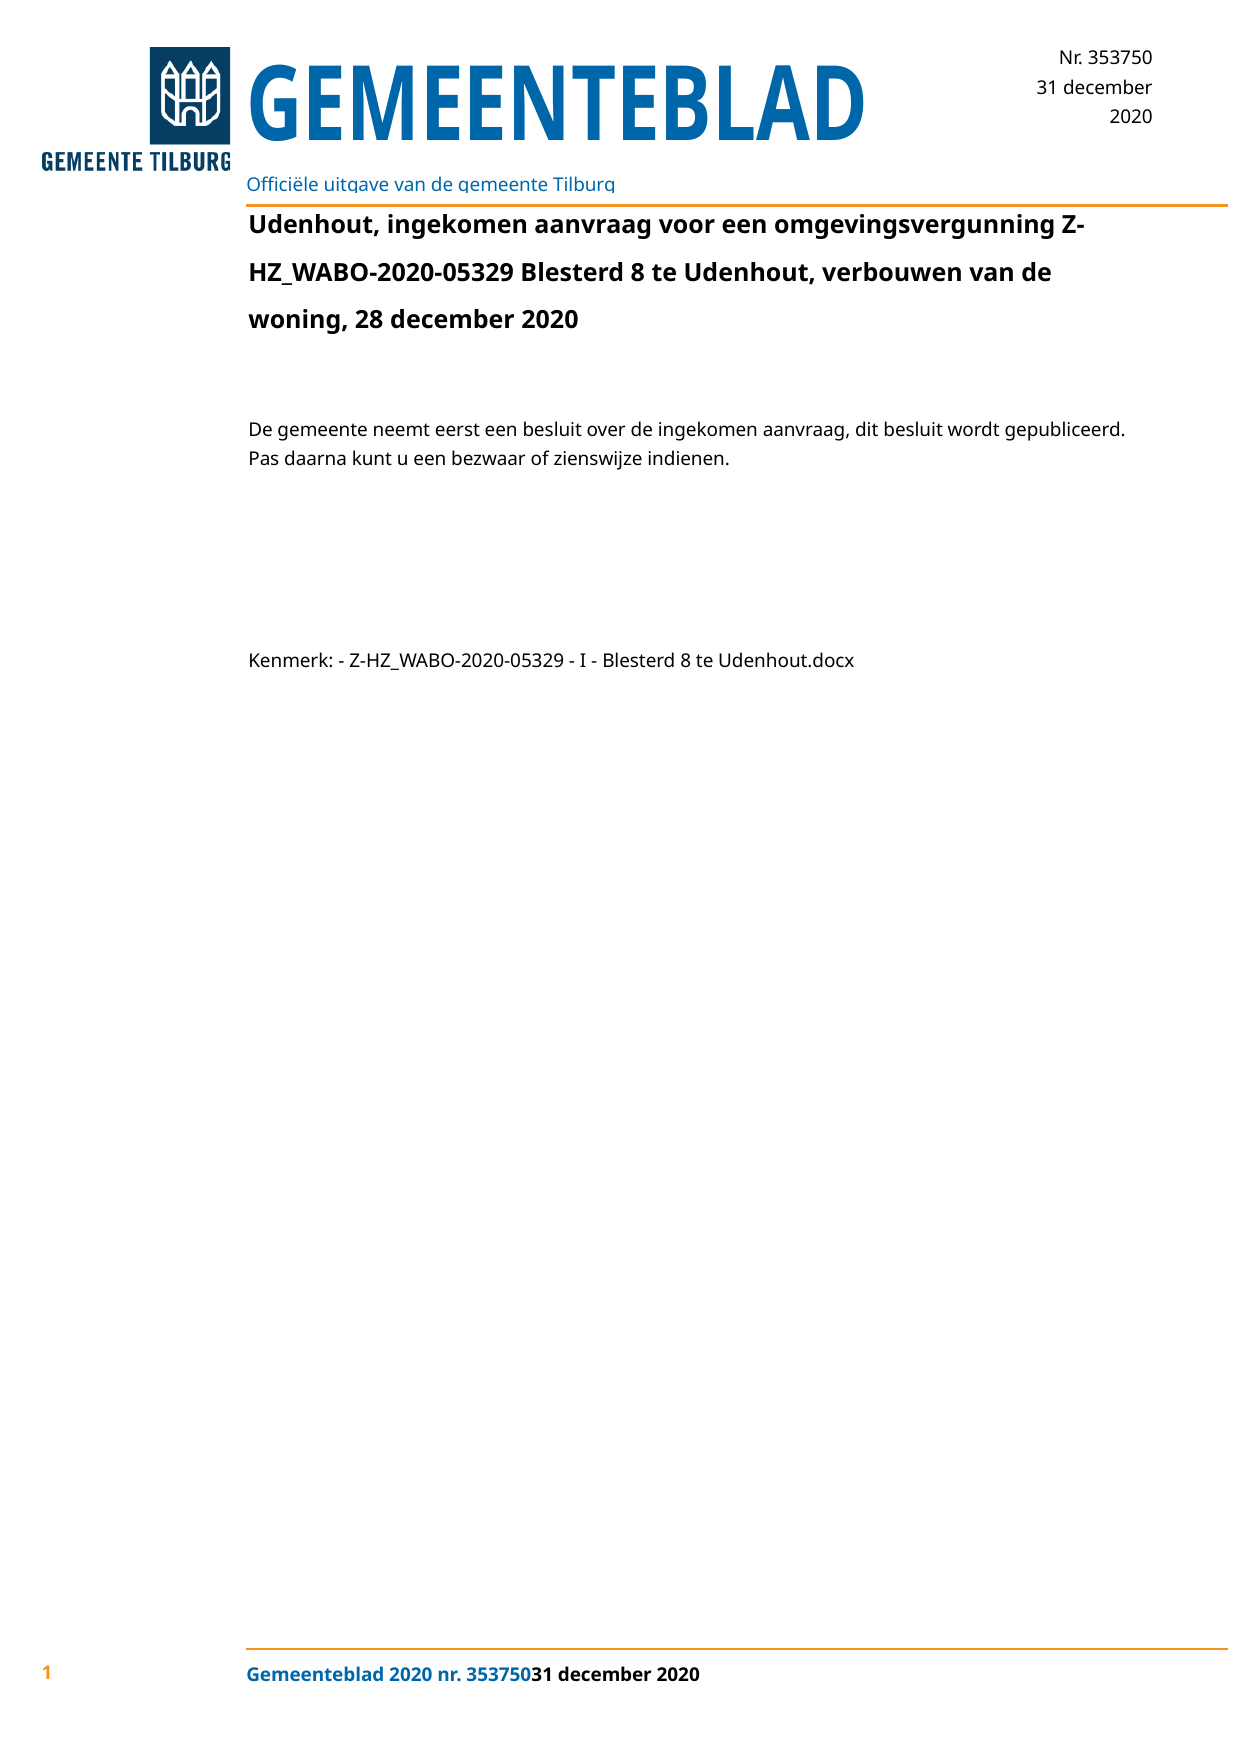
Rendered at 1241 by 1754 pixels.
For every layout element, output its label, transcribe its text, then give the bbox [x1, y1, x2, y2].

text Udenhout, ingekomen aanvraag voor een omgevingsvergunning Z-HZ_WABO-2020-05329 Blesterd 8 te Udenhout, verbouwen van de woning, 28 december 2020 [248, 207, 1152, 336]
picture [41, 47, 231, 172]
text Kenmerk: - Z-HZ_WABO-2020-05329 - I - Blesterd 8 te Udenhout.docx [248, 647, 1152, 673]
text De gemeente neemt eerst een besluit over de ingekomen aanvraag, dit besluit wordt gepubliceerd. Pas daarna kunt u een bezwaar of zienswijze indienen. [248, 416, 1152, 471]
